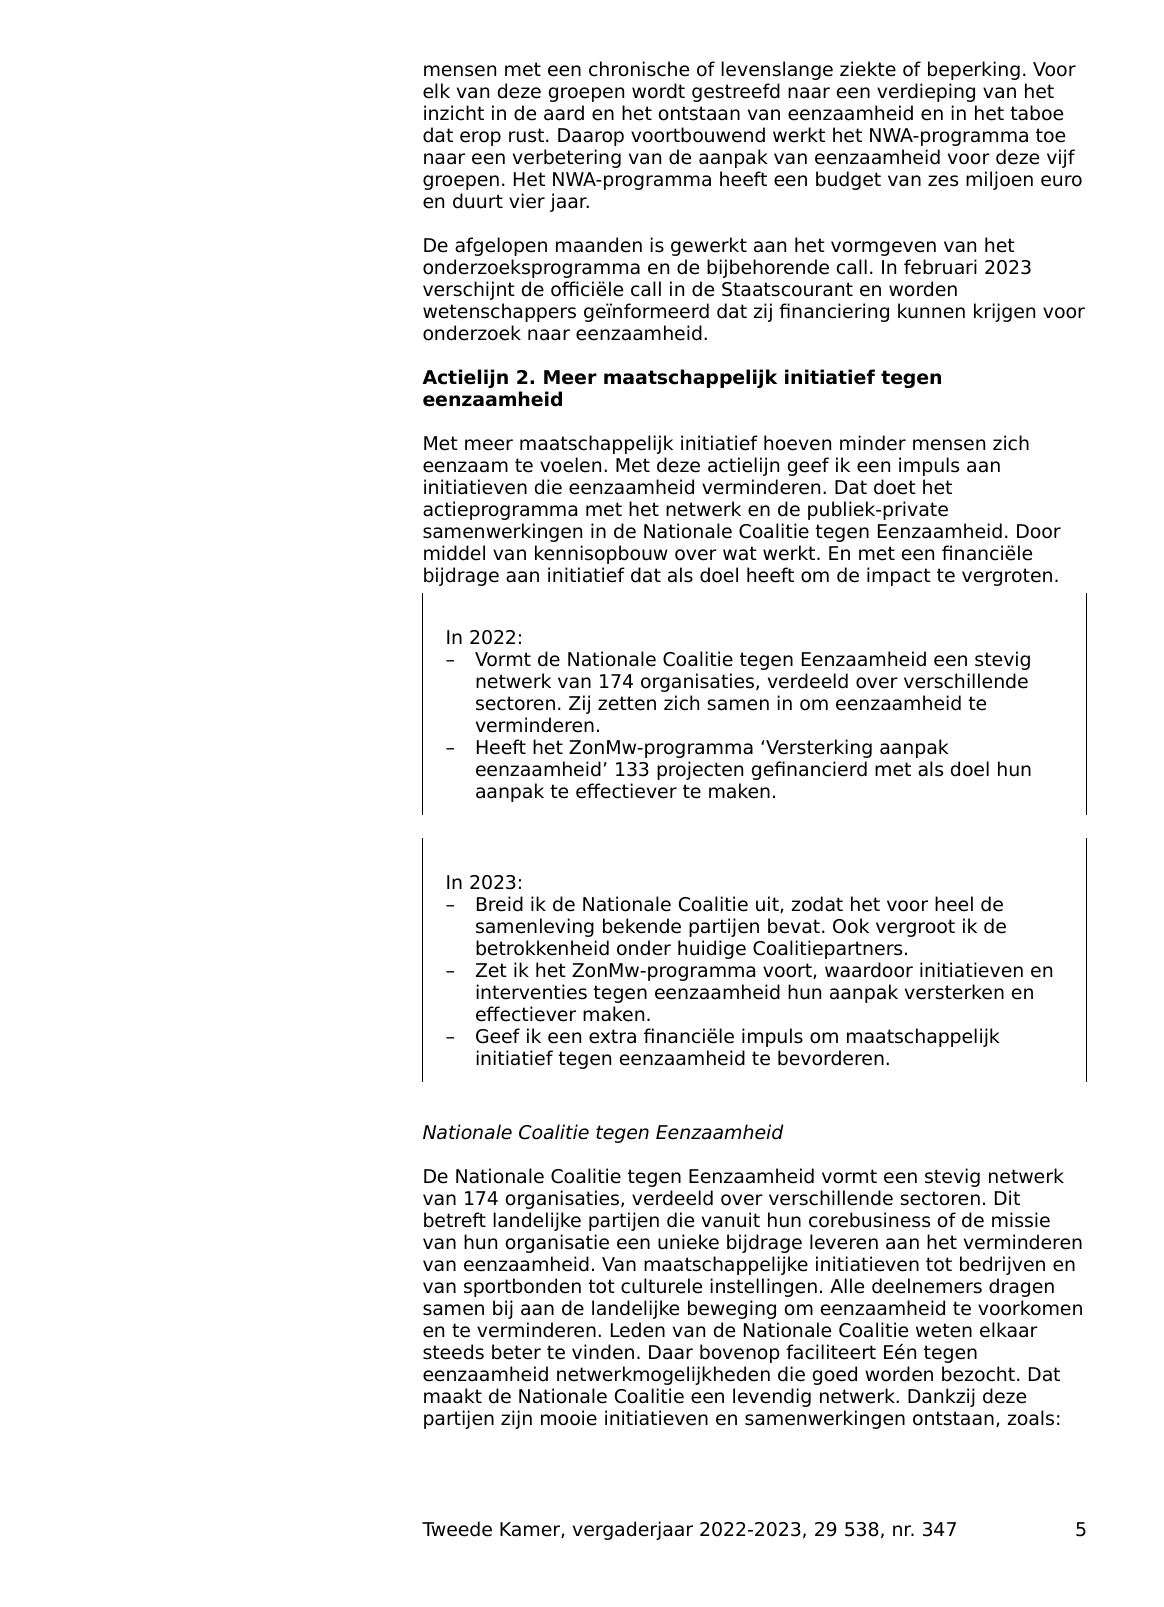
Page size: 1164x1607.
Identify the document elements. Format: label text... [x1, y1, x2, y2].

text De afgelopen maanden is gewerkt aan het vormgeven van het onderzoeksprogramma en de bijbehorende call. In februari 2023 verschijnt de officiële call in de Staatscourant en worden wetenschappers geïnformeerd dat zij financiering kunnen krijgen voor onderzoek naar eenzaamheid. [422, 235, 1087, 345]
table_header In 2022: – Vormt de Nationale Coalitie tegen Eenzaamheid een stevig netwerk van 174 organisaties, verdeeld over verschillende sectoren. Zij zetten zich samen in om eenzaamheid te verminderen. – Heeft het ZonMw-programma ‘Versterking aanpak eenzaamheid’ 133 projecten gefinancierd met als doel hun aanpak te effectiever te maken. [423, 593, 1086, 815]
subtitle Actielijn 2. Meer maatschappelijk initiatief tegen eenzaamheid [422, 367, 1087, 411]
subtitle Nationale Coalitie tegen Eenzaamheid [422, 1122, 1087, 1144]
text Met meer maatschappelijk initiatief hoeven minder mensen zich eenzaam te voelen. Met deze actielijn geef ik een impuls aan initiatieven die eenzaamheid verminderen. Dat doet het actieprogramma met het netwerk en de publiek-private samenwerkingen in de Nationale Coalitie tegen Eenzaamheid. Door middel van kennisopbouw over wat werkt. En met een financiële bijdrage aan initiatief dat als doel heeft om de impact te vergroten. [422, 433, 1087, 587]
table_header In 2023: – Breid ik de Nationale Coalitie uit, zodat het voor heel de samenleving bekende partijen bevat. Ook vergroot ik de betrokkenheid onder huidige Coalitiepartners. – Zet ik het ZonMw-programma voort, waardoor initiatieven en interventies tegen eenzaamheid hun aanpak versterken en effectiever maken. – Geef ik een extra financiële impuls om maatschappelijk initiatief tegen eenzaamheid te bevorderen. [423, 838, 1086, 1082]
text De Nationale Coalitie tegen Eenzaamheid vormt een stevig netwerk van 174 organisaties, verdeeld over verschillende sectoren. Dit betreft landelijke partijen die vanuit hun corebusiness of de missie van hun organisatie een unieke bijdrage leveren aan het verminderen van eenzaamheid. Van maatschappelijke initiatieven tot bedrijven en van sportbonden tot culturele instellingen. Alle deelnemers dragen samen bij aan de landelijke beweging om eenzaamheid te voorkomen en te verminderen. Leden van de Nationale Coalitie weten elkaar steeds beter te vinden. Daar bovenop faciliteert Eén tegen eenzaamheid netwerkmogelijkheden die goed worden bezocht. Dat maakt de Nationale Coalitie een levendig netwerk. Dankzij deze partijen zijn mooie initiatieven en samenwerkingen ontstaan, zoals: [422, 1166, 1087, 1430]
text mensen met een chronische of levenslange ziekte of beperking. Voor elk van deze groepen wordt gestreefd naar een verdieping van het inzicht in de aard en het ontstaan van eenzaamheid en in het taboe dat erop rust. Daarop voortbouwend werkt het NWA-programma toe naar een verbetering van de aanpak van eenzaamheid voor deze vijf groepen. Het NWA-programma heeft een budget van zes miljoen euro en duurt vier jaar. [422, 59, 1087, 213]
